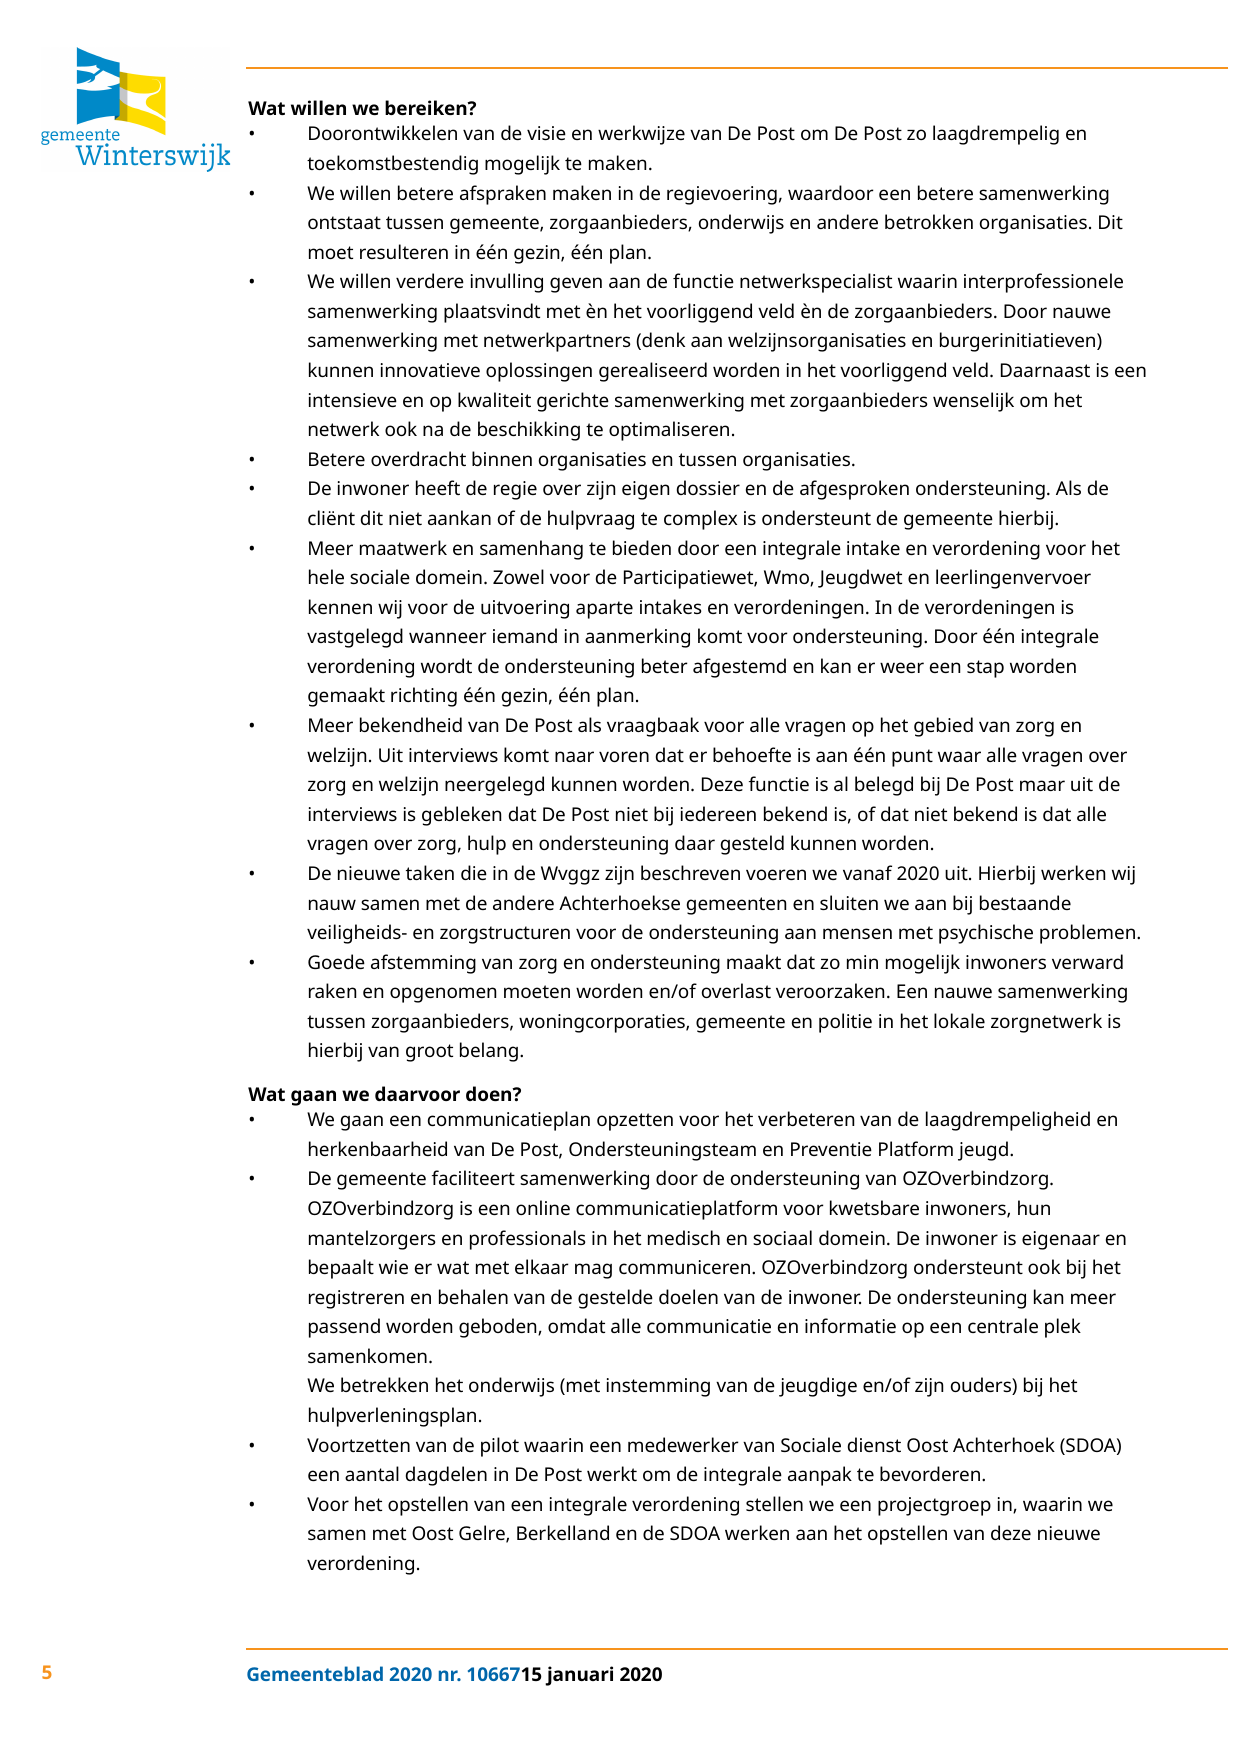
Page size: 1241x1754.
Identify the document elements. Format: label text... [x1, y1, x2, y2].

list Voortzetten van de pilot waarin een medewerker van Sociale dienst Oost Achterhoek (SDOA) een aantal dagdelen in De Post werkt om de integrale aanpak te bevorderen. [248, 1432, 1152, 1487]
list Doorontwikkelen van de visie en werkwijze van De Post om De Post zo laagdrempelig en toekomstbestendig mogelijk te maken. [248, 121, 1152, 176]
picture [225, 153, 231, 162]
list We willen verdere invulling geven aan de functie netwerkspecialist waarin interprofessionele samenwerking plaatsvindt met èn het voorliggend veld èn de zorgaanbieders. Door nauwe samenwerking met netwerkpartners (denk aan welzijnsorganisaties en burgerinitiatieven) kunnen innovatieve oplossingen gerealiseerd worden in het voorliggend veld. Daarnaast is een intensieve en op kwaliteit gerichte samenwerking met zorgaanbieders wenselijk om het netwerk ook na de beschikking te optimaliseren. [248, 268, 1152, 442]
list Meer maatwerk en samenhang te bieden door een integrale intake en verordening voor het hele sociale domein. Zowel voor de Participatiewet, Wmo, Jeugdwet en leerlingenvervoer kennen wij voor de uitvoering aparte intakes en verordeningen. In de verordeningen is vastgelegd wanneer iemand in aanmerking komt voor ondersteuning. Door één integrale verordening wordt de ondersteuning beter afgestemd en kan er weer een stap worden gemaakt richting één gezin, één plan. [248, 535, 1152, 708]
text Wat willen we bereiken? [248, 95, 1152, 121]
picture [41, 47, 231, 172]
list Voor het opstellen van een integrale verordening stellen we een projectgroep in, waarin we samen met Oost Gelre, Berkelland en de SDOA werken aan het opstellen van deze nieuwe verordening. [248, 1491, 1152, 1576]
list De inwoner heeft de regie over zijn eigen dossier en de afgesproken ondersteuning. Als de cliënt dit niet aankan of de hulpvraag te complex is ondersteunt de gemeente hierbij. [248, 476, 1152, 531]
list Betere overdracht binnen organisaties en tussen organisaties. [248, 446, 1152, 472]
list De nieuwe taken die in de Wvggz zijn beschreven voeren we vanaf 2020 uit. Hierbij werken wij nauw samen met de andere Achterhoekse gemeenten en sluiten we aan bij bestaande veiligheids- en zorgstructuren voor de ondersteuning aan mensen met psychische problemen. [248, 860, 1152, 945]
list Meer bekendheid van De Post als vraagbaak voor alle vragen op het gebied van zorg en welzijn. Uit interviews komt naar voren dat er behoefte is aan één punt waar alle vragen over zorg en welzijn neergelegd kunnen worden. Deze functie is al belegd bij De Post maar uit de interviews is gebleken dat De Post niet bij iedereen bekend is, of dat niet bekend is dat alle vragen over zorg, hulp en ondersteuning daar gesteld kunnen worden. [248, 712, 1152, 856]
list Goede afstemming van zorg en ondersteuning maakt dat zo min mogelijk inwoners verward raken en opgenomen moeten worden en/of overlast veroorzaken. Een nauwe samenwerking tussen zorgaanbieders, woningcorporaties, gemeente en politie in het lokale zorgnetwerk is hierbij van groot belang. [248, 949, 1152, 1063]
list We willen betere afspraken maken in de regievoering, waardoor een betere samenwerking ontstaat tussen gemeente, zorgaanbieders, onderwijs en andere betrokken organisaties. Dit moet resulteren in één gezin, één plan. [248, 180, 1152, 264]
text Wat gaan we daarvoor doen? [248, 1081, 1152, 1106]
list We gaan een communicatieplan opzetten voor het verbeteren van de laagdrempeligheid en herkenbaarheid van De Post, Ondersteuningsteam en Preventie Platform jeugd. [248, 1106, 1152, 1162]
list We betrekken het onderwijs (met instemming van de jeugdige en/of zijn ouders) bij het hulpverleningsplan. [248, 1373, 1152, 1428]
list De gemeente faciliteert samenwerking door de ondersteuning van OZOverbindzorg. OZOverbindzorg is een online communicatieplatform voor kwetsbare inwoners, hun mantelzorgers en professionals in het medisch en sociaal domein. De inwoner is eigenaar en bepaalt wie er wat met elkaar mag communiceren. OZOverbindzorg ondersteunt ook bij het registreren en behalen van de gestelde doelen van de inwoner. De ondersteuning kan meer passend worden geboden, omdat alle communicatie en informatie op een centrale plek samenkomen. [248, 1166, 1152, 1369]
